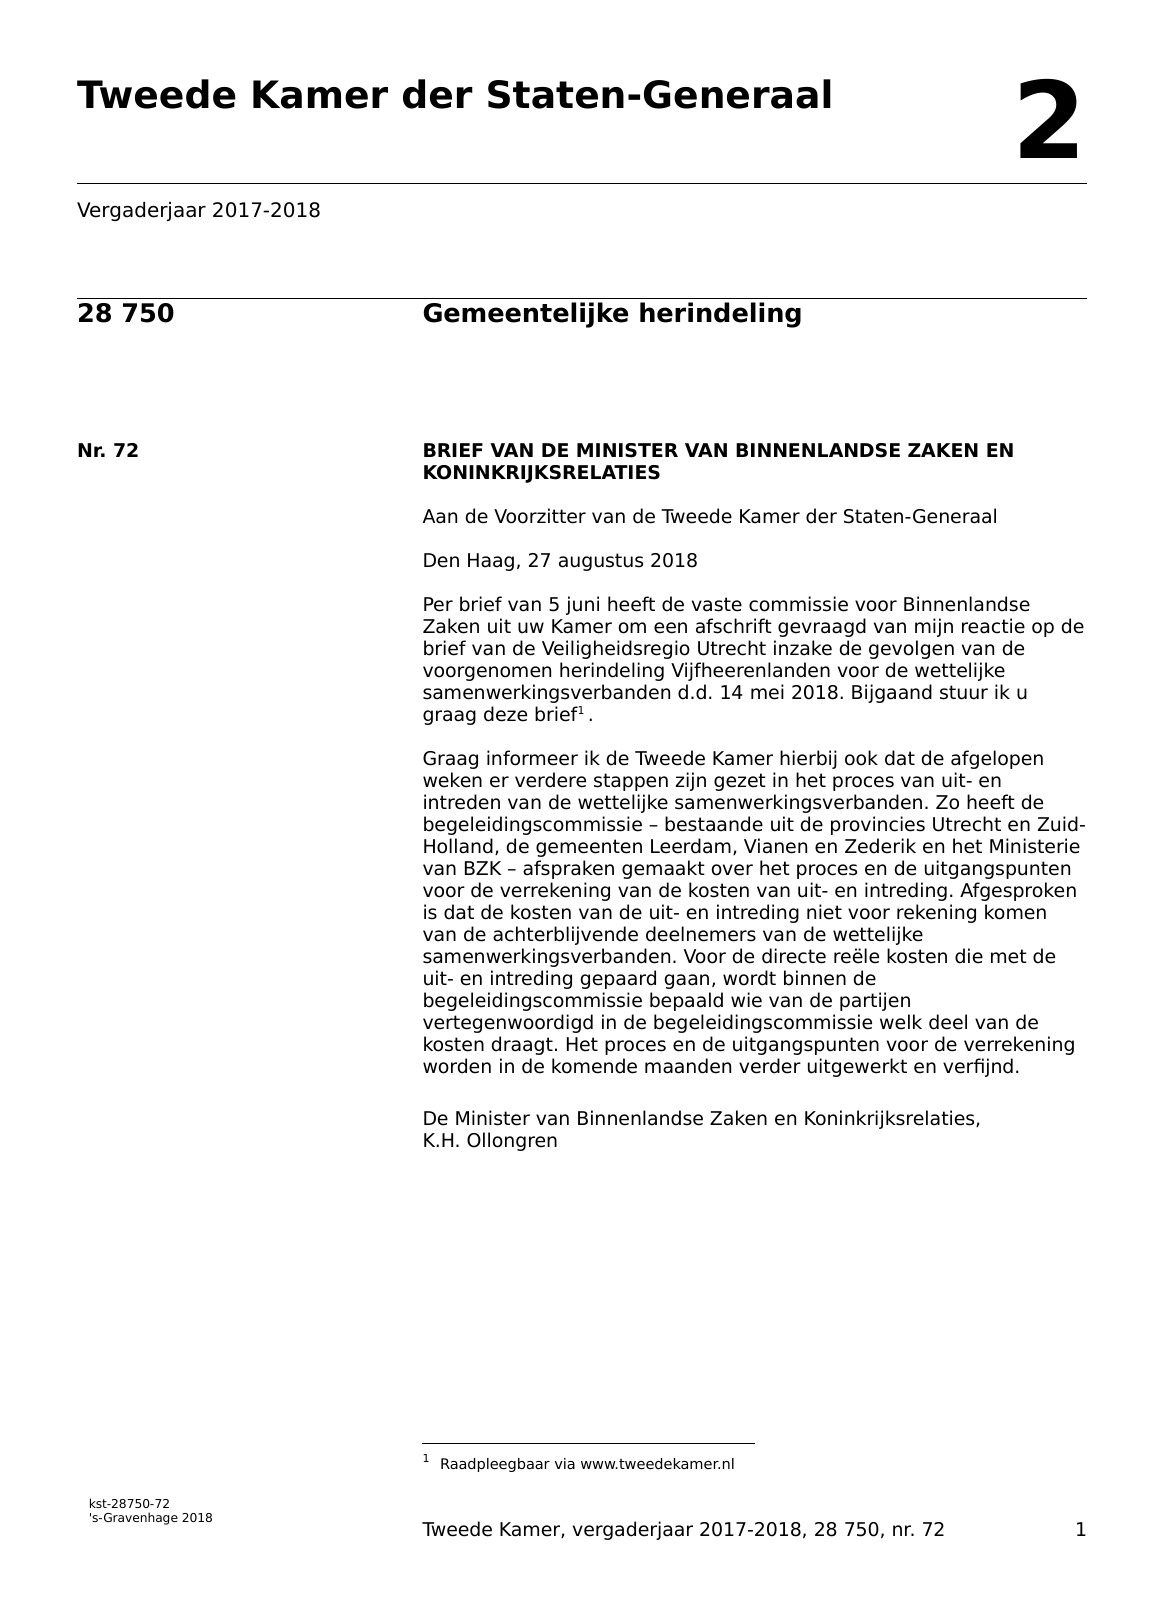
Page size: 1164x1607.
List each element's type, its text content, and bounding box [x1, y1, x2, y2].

text Graag informeer ik de Tweede Kamer hierbij ook dat de afgelopen weken er verdere stappen zijn gezet in het proces van uit- en intreden van de wettelijke samenwerkingsverbanden. Zo heeft de begeleidingscommissie – bestaande uit de provincies Utrecht en Zuid-Holland, de gemeenten Leerdam, Vianen en Zederik en het Ministerie van BZK – afspraken gemaakt over het proces en de uitgangspunten voor de verrekening van de kosten van uit- en intreding. Afgesproken is dat de kosten van de uit- en intreding niet voor rekening komen van de achterblijvende deelnemers van de wettelijke samenwerkingsverbanden. Voor de directe reële kosten die met de uit- en intreding gepaard gaan, wordt binnen de begeleidingscommissie bepaald wie van de partijen vertegenwoordigd in de begeleidingscommissie welk deel van de kosten draagt. Het proces en de uitgangspunten voor de verrekening worden in de komende maanden verder uitgewerkt en verfijnd. [422, 748, 1087, 1078]
text Per brief van 5 juni heeft de vaste commissie voor Binnenlandse Zaken uit uw Kamer om een afschrift gevraagd van mijn reactie op de brief van de Veiligheidsregio Utrecht inzake de gevolgen van de voorgenomen herindeling Vijfheerenlanden voor de wettelijke samenwerkingsverbanden d.d. 14 mei 2018. Bijgaand stuur ik u graag deze brief. [422, 594, 1087, 726]
text Aan de Voorzitter van de Tweede Kamer der Staten-Generaal [422, 506, 1087, 528]
subtitle Nr. 72 BRIEF VAN DE MINISTER VAN BINNENLANDSE ZAKEN EN KONINKRIJKSRELATIES [77, 440, 1087, 484]
text Den Haag, 27 augustus 2018 [422, 550, 1087, 572]
text De Minister van Binnenlandse Zaken en Koninkrijksrelaties, K.H. Ollongren [422, 1108, 1087, 1152]
text Raadpleegbaar via www.tweedekamer.nl [422, 1452, 1087, 1474]
text 's-Gravenhage 2018 [88, 1511, 323, 1525]
table_header 2 [886, 59, 1087, 183]
table_header Tweede Kamer der Staten-Generaal [77, 59, 886, 183]
subtitle 28 750 Gemeentelijke herindeling [77, 299, 1087, 329]
text kst-28750-72 [88, 1497, 323, 1511]
table_cell Vergaderjaar 2017-2018 [77, 184, 1087, 298]
